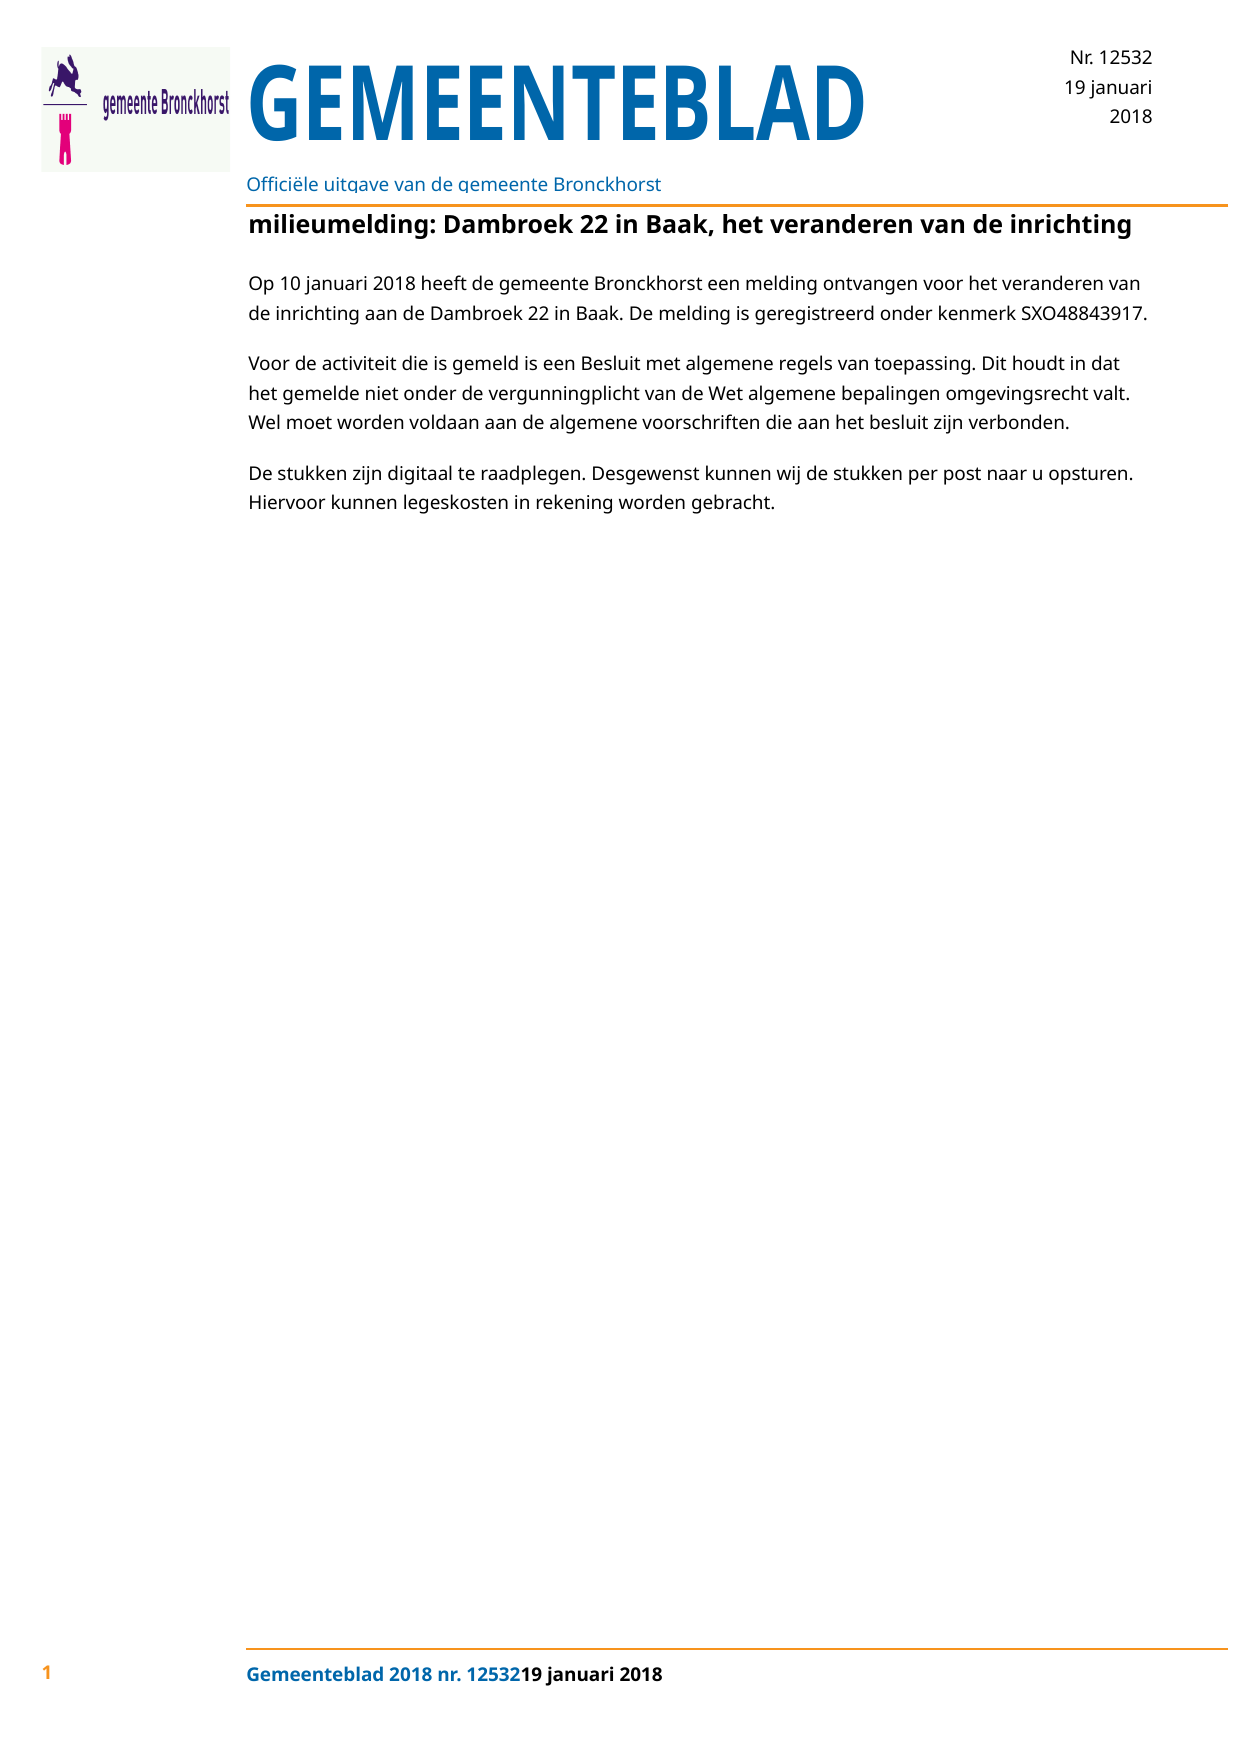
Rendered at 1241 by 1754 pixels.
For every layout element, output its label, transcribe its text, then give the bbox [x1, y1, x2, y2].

text Op 10 januari 2018 heeft de gemeente Bronckhorst een melding ontvangen voor het veranderen van de inrichting aan de Dambroek 22 in Baak. De melding is geregistreerd onder kenmerk SXO48843917. [248, 270, 1152, 326]
text De stukken zijn digitaal te raadplegen. Desgewenst kunnen wij de stukken per post naar u opsturen. Hiervoor kunnen legeskosten in rekening worden gebracht. [248, 460, 1152, 515]
text milieumelding: Dambroek 22 in Baak, het veranderen van de inrichting [248, 207, 1152, 241]
picture [41, 47, 231, 172]
text Voor de activiteit die is gemeld is een Besluit met algemene regels van toepassing. Dit houdt in dat het gemelde niet onder de vergunningplicht van de Wet algemene bepalingen omgevingsrecht valt. Wel moet worden voldaan aan de algemene voorschriften die aan het besluit zijn verbonden. [248, 350, 1152, 435]
